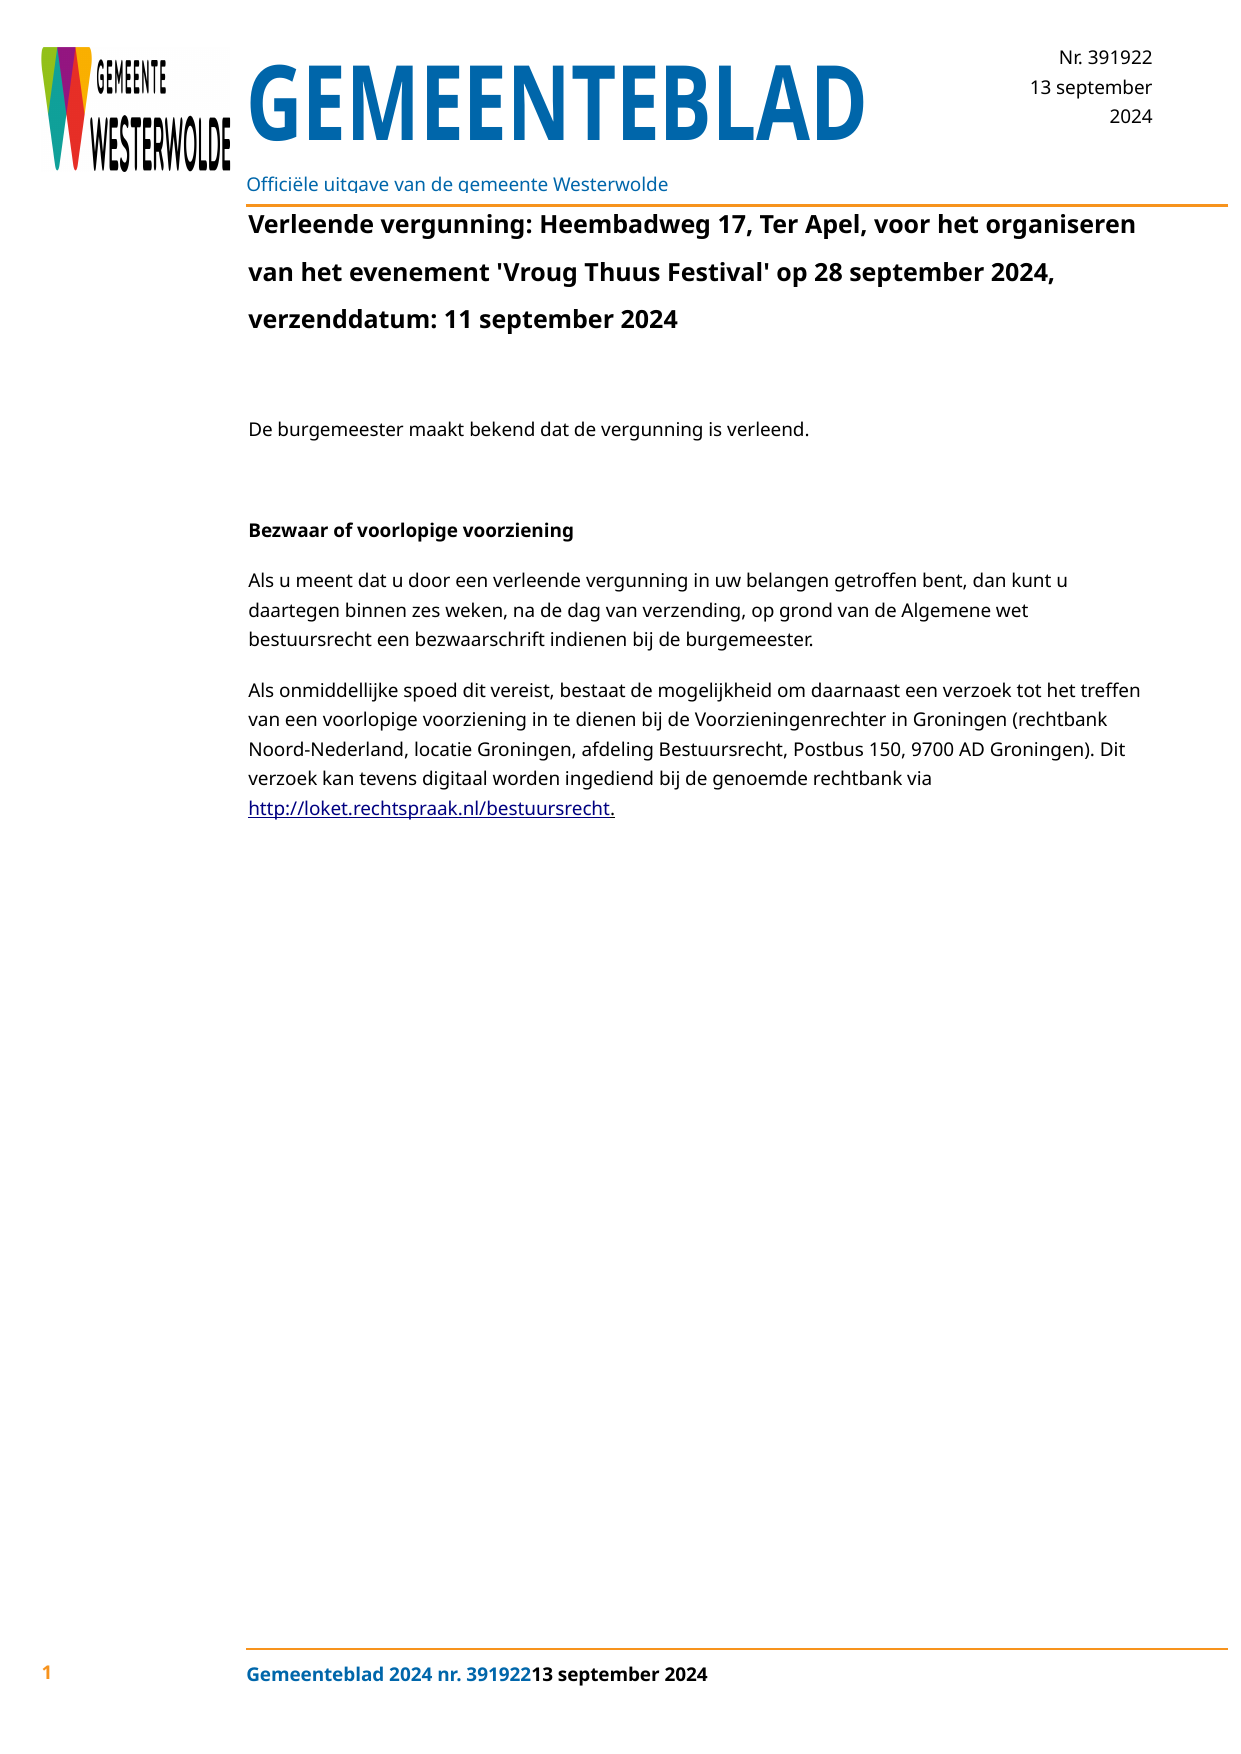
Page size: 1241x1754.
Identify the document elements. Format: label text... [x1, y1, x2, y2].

text Als u meent dat u door een verleende vergunning in uw belangen getroffen bent, dan kunt u daartegen binnen zes weken, na de dag van verzending, op grond van de Algemene wet bestuursrecht een bezwaarschrift indienen bij de burgemeester. [248, 567, 1152, 652]
text De burgemeester maakt bekend dat de vergunning is verleend. [248, 416, 1152, 442]
text Als onmiddellijke spoed dit vereist, bestaat de mogelijkheid om daarnaast een verzoek tot het treffen van een voorlopige voorziening in te dienen bij de Voorzieningenrechter in Groningen (rechtbank Noord-Nederland, locatie Groningen, afdeling Bestuursrecht, Postbus 150, 9700 AD Groningen). Dit verzoek kan tevens digitaal worden ingediend bij de genoemde rechtbank via http://loket.rechtspraak.nl/bestuursrecht. [248, 677, 1152, 821]
text Bezwaar of voorlopige voorziening [248, 517, 1152, 542]
text Verleende vergunning: Heembadweg 17, Ter Apel, voor het organiseren van het evenement 'Vroug Thuus Festival' op 28 september 2024, verzenddatum: 11 september 2024 [248, 207, 1152, 336]
picture [41, 47, 231, 172]
